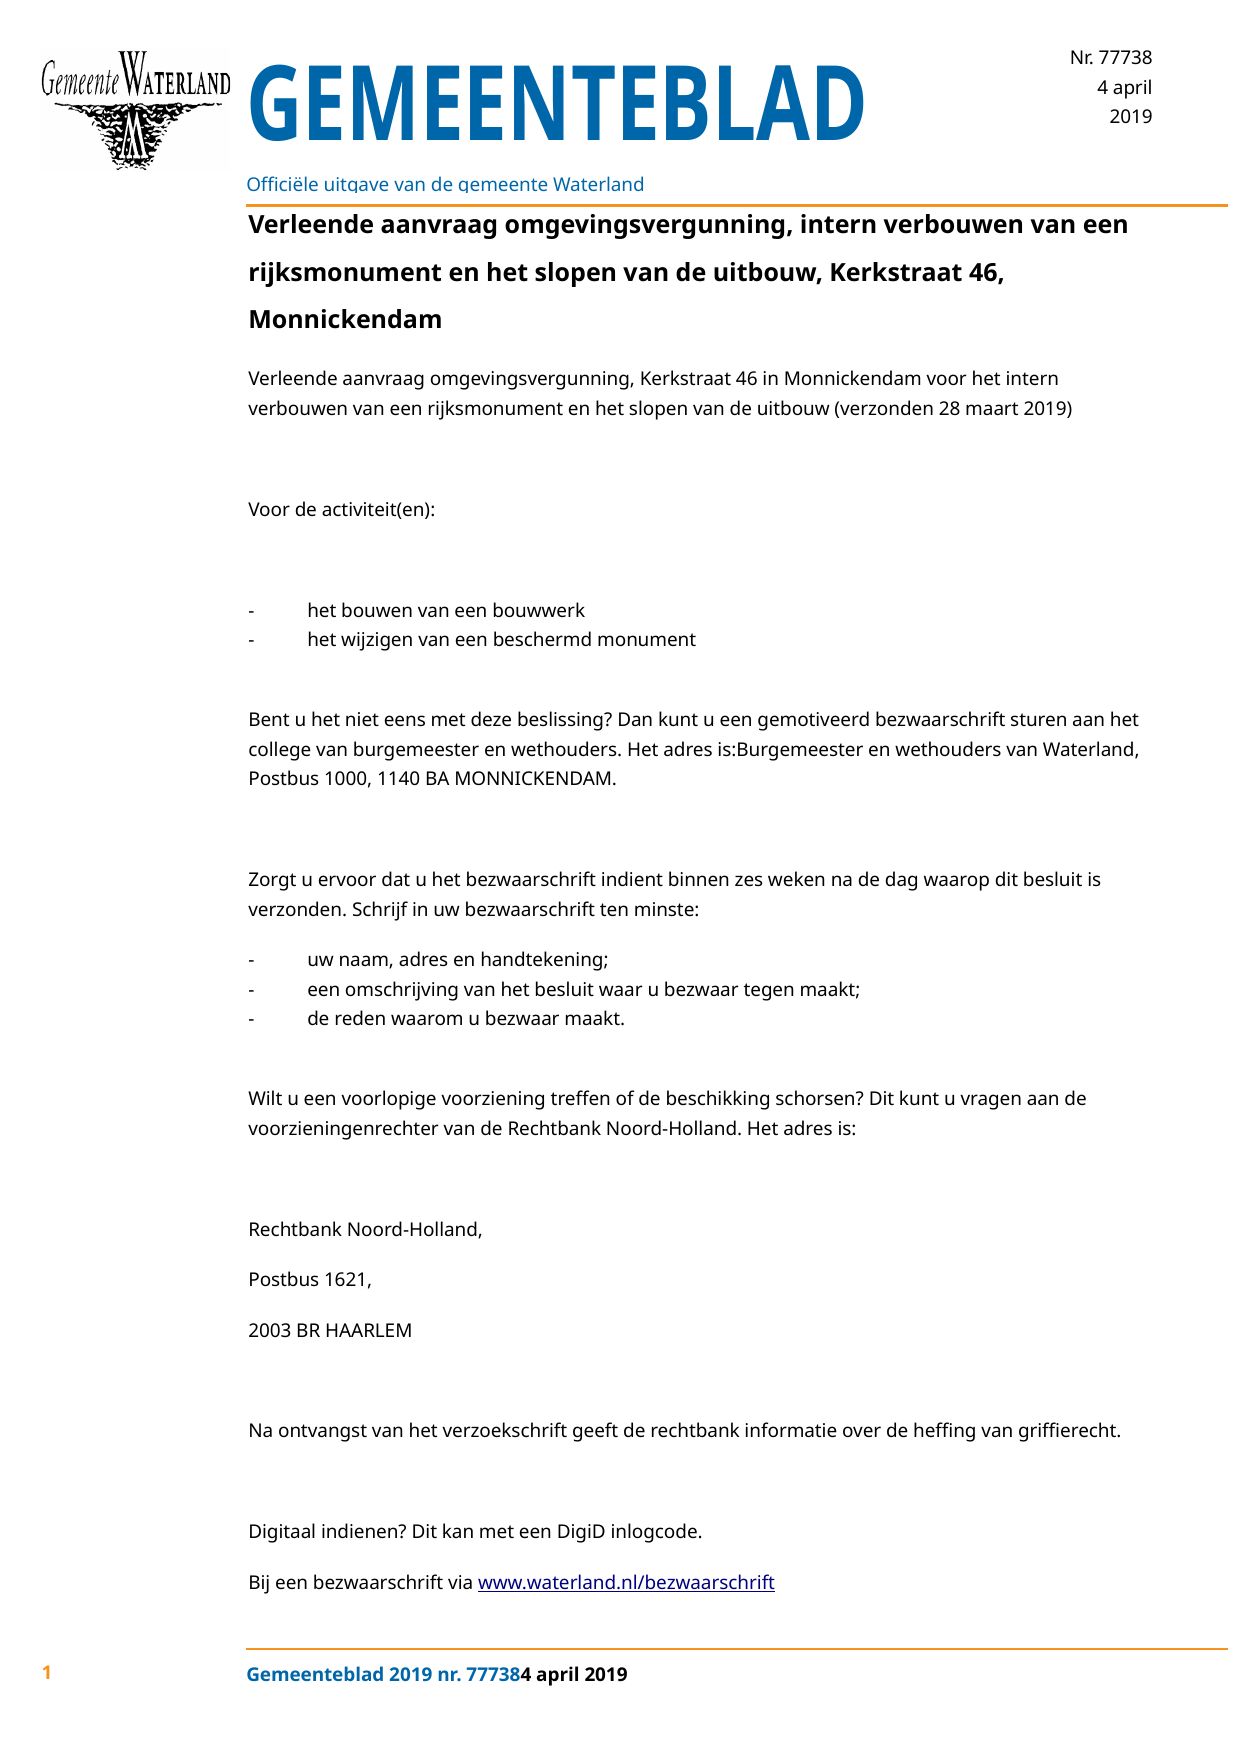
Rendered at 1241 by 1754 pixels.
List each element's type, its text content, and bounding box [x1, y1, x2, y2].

text Digitaal indienen? Dit kan met een DigiD inlogcode. [248, 1518, 1152, 1544]
list een omschrijving van het besluit waar u bezwaar tegen maakt; [248, 976, 1152, 1002]
text Voor de activiteit(en): [248, 496, 1152, 522]
text 2003 BR HAARLEM [248, 1317, 1152, 1342]
list uw naam, adres en handtekening; [248, 946, 1152, 972]
text Postbus 1621, [248, 1266, 1152, 1292]
text Verleende aanvraag omgevingsvergunning, intern verbouwen van een rijksmonument en het slopen van de uitbouw, Kerkstraat 46, Monnickendam [248, 207, 1152, 336]
list het wijzigen van een beschermd monument [248, 626, 1152, 652]
text Verleende aanvraag omgevingsvergunning, Kerkstraat 46 in Monnickendam voor het intern verbouwen van een rijksmonument en het slopen van de uitbouw (verzonden 28 maart 2019) [248, 366, 1152, 421]
text Na ontvangst van het verzoekschrift geeft de rechtbank informatie over de heffing van griffierecht. [248, 1418, 1152, 1443]
list het bouwen van een bouwwerk [248, 597, 1152, 622]
text Bij een bezwaarschrift via www.waterland.nl/bezwaarschrift [248, 1569, 1152, 1594]
picture [41, 47, 231, 172]
text Bent u het niet eens met deze beslissing? Dan kunt u een gemotiveerd bezwaarschrift sturen aan het college van burgemeester en wethouders. Het adres is:Burgemeester en wethouders van Waterland, Postbus 1000, 1140 BA MONNICKENDAM. [248, 706, 1152, 791]
text Wilt u een voorlopige voorziening treffen of de beschikking schorsen? Dit kunt u vragen aan de voorzieningenrechter van de Rechtbank Noord-Holland. Het adres is: [248, 1086, 1152, 1141]
list de reden waarom u bezwaar maakt. [248, 1006, 1152, 1031]
text Rechtbank Noord-Holland, [248, 1216, 1152, 1242]
text Zorgt u ervoor dat u het bezwaarschrift indient binnen zes weken na de dag waarop dit besluit is verzonden. Schrijf in uw bezwaarschrift ten minste: [248, 866, 1152, 922]
